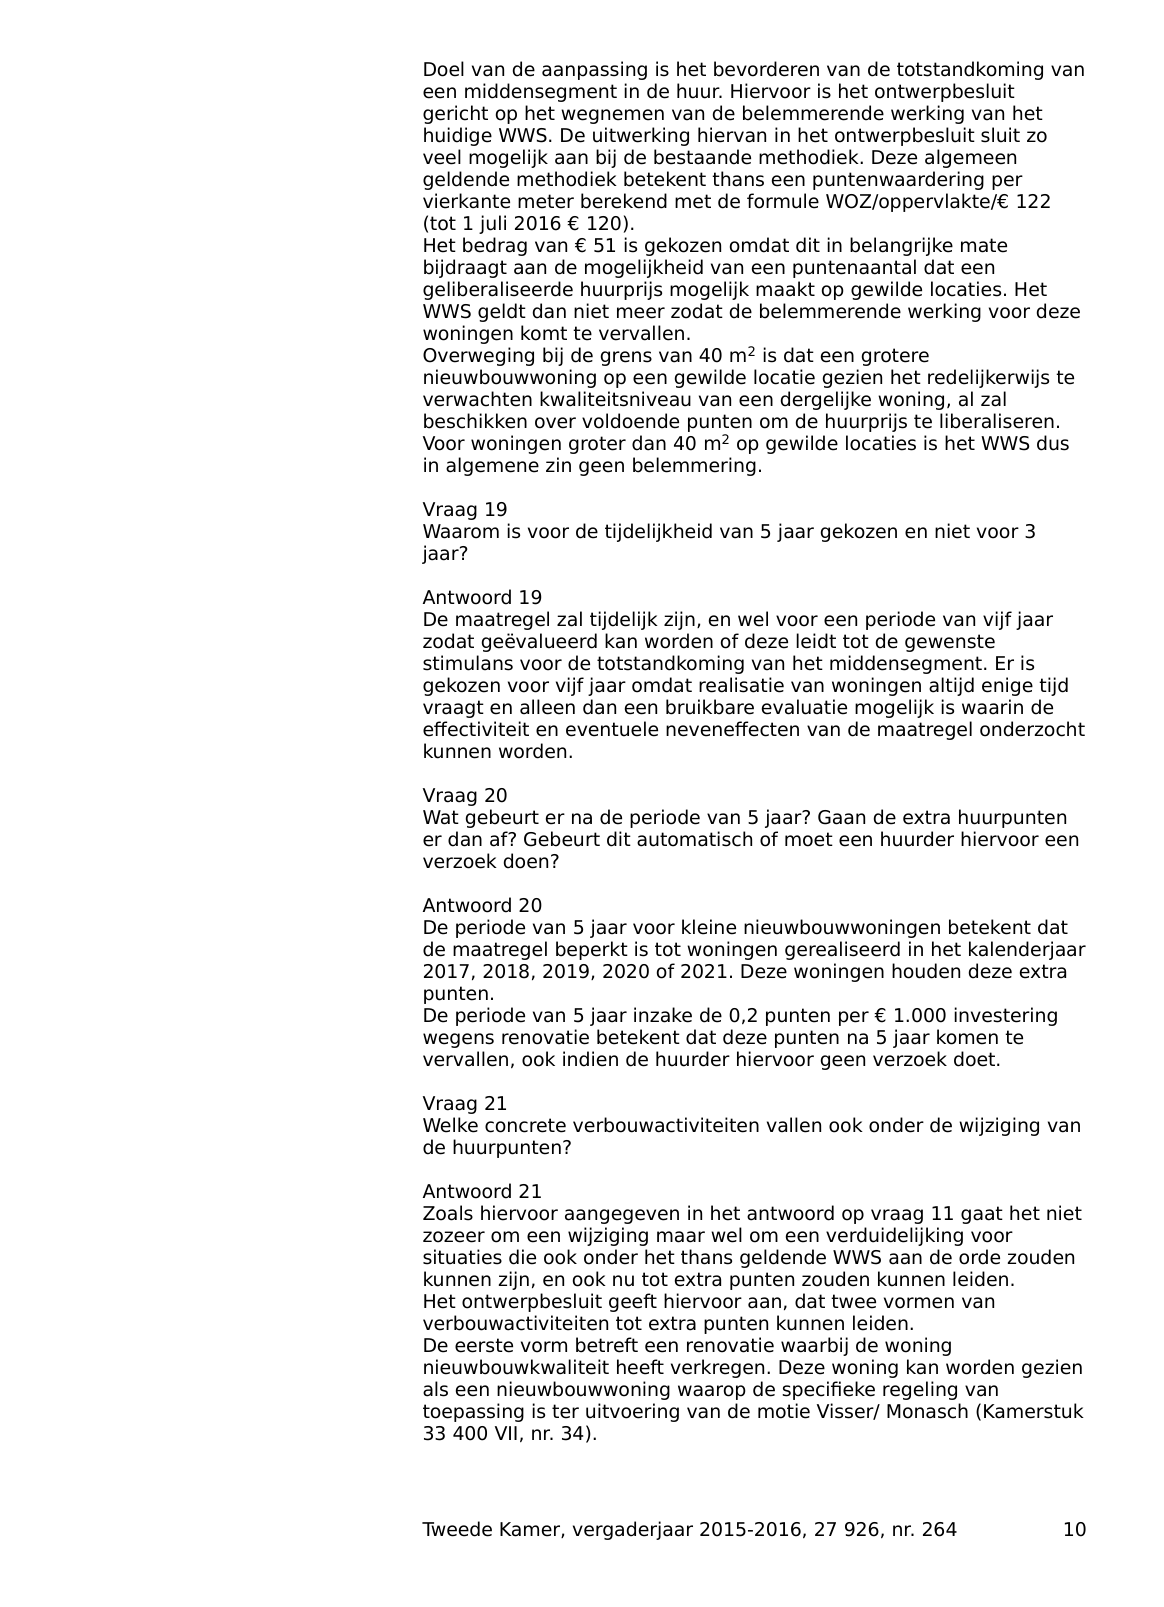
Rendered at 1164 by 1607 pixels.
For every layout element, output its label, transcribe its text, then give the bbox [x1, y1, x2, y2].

text Waarom is voor de tijdelijkheid van 5 jaar gekozen en niet voor 3 jaar? [422, 521, 1087, 565]
text De periode van 5 jaar voor kleine nieuwbouwwoningen betekent dat de maatregel beperkt is tot woningen gerealiseerd in het kalenderjaar 2017, 2018, 2019, 2020 of 2021. Deze woningen houden deze extra punten. [422, 917, 1087, 1005]
text Het bedrag van € 51 is gekozen omdat dit in belangrijke mate bijdraagt aan de mogelijkheid van een puntenaantal dat een geliberaliseerde huurprijs mogelijk maakt op gewilde locaties. Het WWS geldt dan niet meer zodat de belemmerende werking voor deze woningen komt te vervallen. [422, 235, 1087, 345]
text Het ontwerpbesluit geeft hiervoor aan, dat twee vormen van verbouwactiviteiten tot extra punten kunnen leiden. [422, 1291, 1087, 1335]
text De periode van 5 jaar inzake de 0,2 punten per € 1.000 investering wegens renovatie betekent dat deze punten na 5 jaar komen te vervallen, ook indien de huurder hiervoor geen verzoek doet. [422, 1005, 1087, 1071]
text Vraag 20 [422, 785, 1087, 807]
text Wat gebeurt er na de periode van 5 jaar? Gaan de extra huurpunten er dan af? Gebeurt dit automatisch of moet een huurder hiervoor een verzoek doen? [422, 807, 1087, 873]
text Overweging bij de grens van 40 m2 is dat een grotere nieuwbouwwoning op een gewilde locatie gezien het redelijkerwijs te verwachten kwaliteitsniveau van een dergelijke woning, al zal beschikken over voldoende punten om de huurprijs te liberaliseren. Voor woningen groter dan 40 m2 op gewilde locaties is het WWS dus in algemene zin geen belemmering. [422, 345, 1087, 477]
text Vraag 19 [422, 499, 1087, 521]
text Vraag 21 [422, 1093, 1087, 1115]
text Antwoord 19 [422, 587, 1087, 609]
text Zoals hiervoor aangegeven in het antwoord op vraag 11 gaat het niet zozeer om een wijziging maar wel om een verduidelijking voor situaties die ook onder het thans geldende WWS aan de orde zouden kunnen zijn, en ook nu tot extra punten zouden kunnen leiden. [422, 1203, 1087, 1291]
text Doel van de aanpassing is het bevorderen van de totstandkoming van een middensegment in de huur. Hiervoor is het ontwerpbesluit gericht op het wegnemen van de belemmerende werking van het huidige WWS. De uitwerking hiervan in het ontwerpbesluit sluit zo veel mogelijk aan bij de bestaande methodiek. Deze algemeen geldende methodiek betekent thans een puntenwaardering per vierkante meter berekend met de formule WOZ/oppervlakte/€ 122 (tot 1 juli 2016 € 120). [422, 59, 1087, 235]
text Antwoord 21 [422, 1181, 1087, 1203]
text De eerste vorm betreft een renovatie waarbij de woning nieuwbouwkwaliteit heeft verkregen. Deze woning kan worden gezien als een nieuwbouwwoning waarop de specifieke regeling van toepassing is ter uitvoering van de motie Visser/ Monasch (Kamerstuk 33 400 VII, nr. 34). [422, 1335, 1087, 1445]
text Welke concrete verbouwactiviteiten vallen ook onder de wijziging van de huurpunten? [422, 1115, 1087, 1159]
text Antwoord 20 [422, 895, 1087, 917]
text De maatregel zal tijdelijk zijn, en wel voor een periode van vijf jaar zodat geëvalueerd kan worden of deze leidt tot de gewenste stimulans voor de totstandkoming van het middensegment. Er is gekozen voor vijf jaar omdat realisatie van woningen altijd enige tijd vraagt en alleen dan een bruikbare evaluatie mogelijk is waarin de effectiviteit en eventuele neveneffecten van de maatregel onderzocht kunnen worden. [422, 609, 1087, 763]
